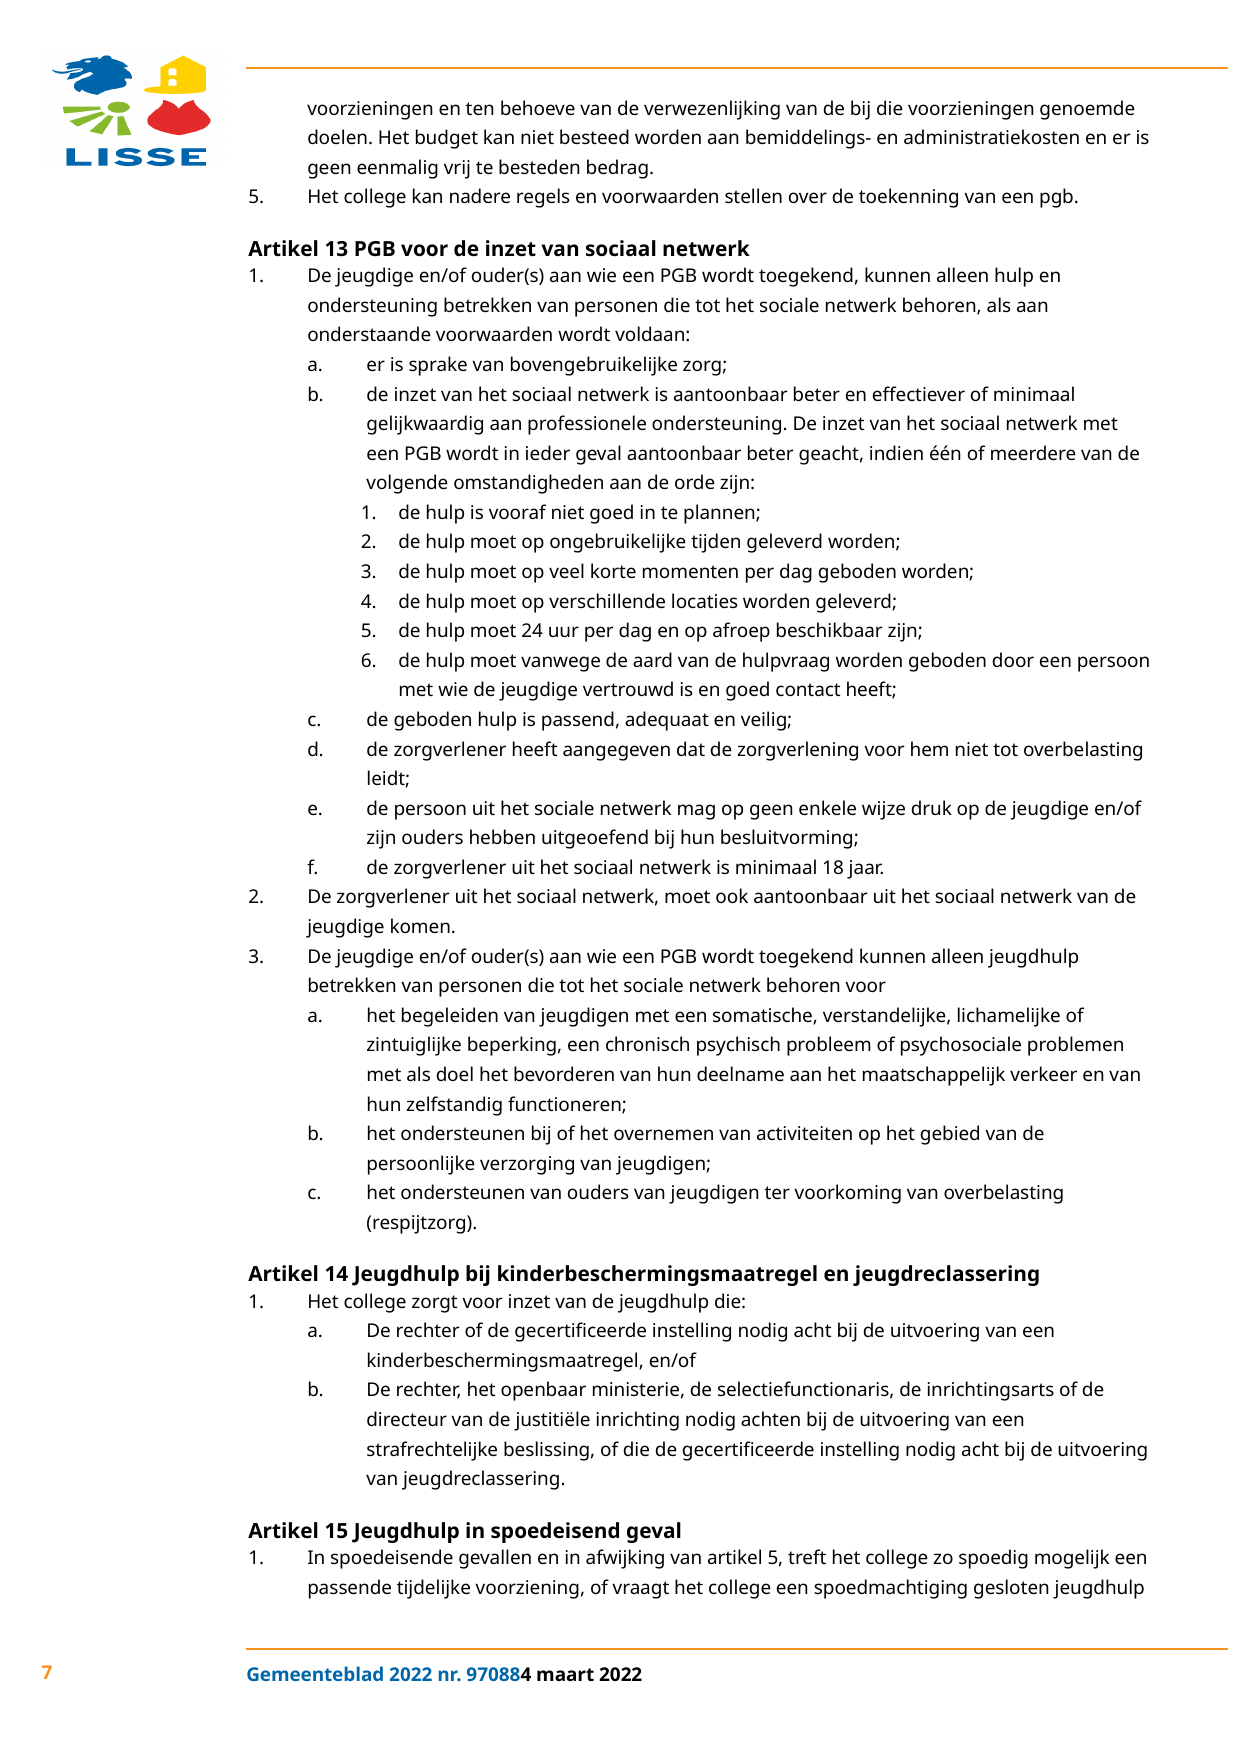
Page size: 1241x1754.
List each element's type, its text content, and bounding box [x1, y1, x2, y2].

text Artikel 15 Jeugdhulp in spoedeisend geval [248, 1516, 1152, 1544]
list het begeleiden van jeugdigen met een somatische, verstandelijke, lichamelijke of zintuiglijke beperking, een chronisch psychisch probleem of psychosociale problemen met als doel het bevorderen van hun deelname aan het maatschappelijk verkeer en van hun zelfstandig functioneren; [307, 1002, 1152, 1116]
text Artikel 13 PGB voor de inzet van sociaal netwerk [248, 234, 1152, 262]
list De rechter, het openbaar ministerie, de selectiefunctionaris, de inrichtingsarts of de directeur van de justitiële inrichting nodig achten bij de uitvoering van een strafrechtelijke beslissing, of die de gecertificeerde instelling nodig acht bij de uitvoering van jeugdreclassering. [307, 1377, 1152, 1491]
list de hulp moet vanwege de aard van de hulpvraag worden geboden door een persoon met wie de jeugdige vertrouwd is en goed contact heeft; [361, 647, 1152, 702]
list de hulp moet op ongebruikelijke tijden geleverd worden; [361, 529, 1152, 554]
list De rechter of de gecertificeerde instelling nodig acht bij de uitvoering van een kinderbeschermingsmaatregel, en/of [307, 1317, 1152, 1373]
list De jeugdige en/of ouder(s) aan wie een PGB wordt toegekend kunnen alleen jeugdhulp betrekken van personen die tot het sociale netwerk behoren voor [248, 943, 1152, 998]
list de hulp moet 24 uur per dag en op afroep beschikbaar zijn; [361, 617, 1152, 643]
list de geboden hulp is passend, adequaat en veilig; [307, 706, 1152, 732]
list voorzieningen en ten behoeve van de verwezenlijking van de bij die voorzieningen genoemde doelen. Het budget kan niet besteed worden aan bemiddelings- en administratiekosten en er is geen eenmalig vrij te besteden bedrag. [248, 95, 1152, 180]
list de persoon uit het sociale netwerk mag op geen enkele wijze druk op de jeugdige en/of zijn ouders hebben uitgeoefend bij hun besluitvorming; [307, 795, 1152, 850]
picture [41, 47, 231, 172]
list de zorgverlener heeft aangegeven dat de zorgverlening voor hem niet tot overbelasting leidt; [307, 736, 1152, 791]
list De zorgverlener uit het sociaal netwerk, moet ook aantoonbaar uit het sociaal netwerk van de jeugdige komen. [248, 884, 1152, 939]
list het ondersteunen bij of het overnemen van activiteiten op het gebied van de persoonlijke verzorging van jeugdigen; [307, 1120, 1152, 1176]
list er is sprake van bovengebruikelijke zorg; [307, 351, 1152, 377]
list de hulp moet op verschillende locaties worden geleverd; [361, 588, 1152, 613]
list De jeugdige en/of ouder(s) aan wie een PGB wordt toegekend, kunnen alleen hulp en ondersteuning betrekken van personen die tot het sociale netwerk behoren, als aan onderstaande voorwaarden wordt voldaan: [248, 262, 1152, 347]
text Artikel 14 Jeugdhulp bij kinderbeschermingsmaatregel en jeugdreclassering [248, 1259, 1152, 1288]
list de zorgverlener uit het sociaal netwerk is minimaal 18 jaar. [307, 854, 1152, 880]
list Het college zorgt voor inzet van de jeugdhulp die: [248, 1288, 1152, 1314]
list het ondersteunen van ouders van jeugdigen ter voorkoming van overbelasting (respijtzorg). [307, 1179, 1152, 1235]
list de inzet van het sociaal netwerk is aantoonbaar beter en effectiever of minimaal gelijkwaardig aan professionele ondersteuning. De inzet van het sociaal netwerk met een PGB wordt in ieder geval aantoonbaar beter geacht, indien één of meerdere van de volgende omstandigheden aan de orde zijn: [307, 381, 1152, 495]
list Het college kan nadere regels en voorwaarden stellen over de toekenning van een pgb. [248, 183, 1152, 209]
list de hulp moet op veel korte momenten per dag geboden worden; [361, 558, 1152, 584]
list In spoedeisende gevallen en in afwijking van artikel 5, treft het college zo spoedig mogelijk een passende tijdelijke voorziening, of vraagt het college een spoedmachtiging gesloten jeugdhulp [248, 1544, 1152, 1599]
list de hulp is vooraf niet goed in te plannen; [361, 499, 1152, 525]
